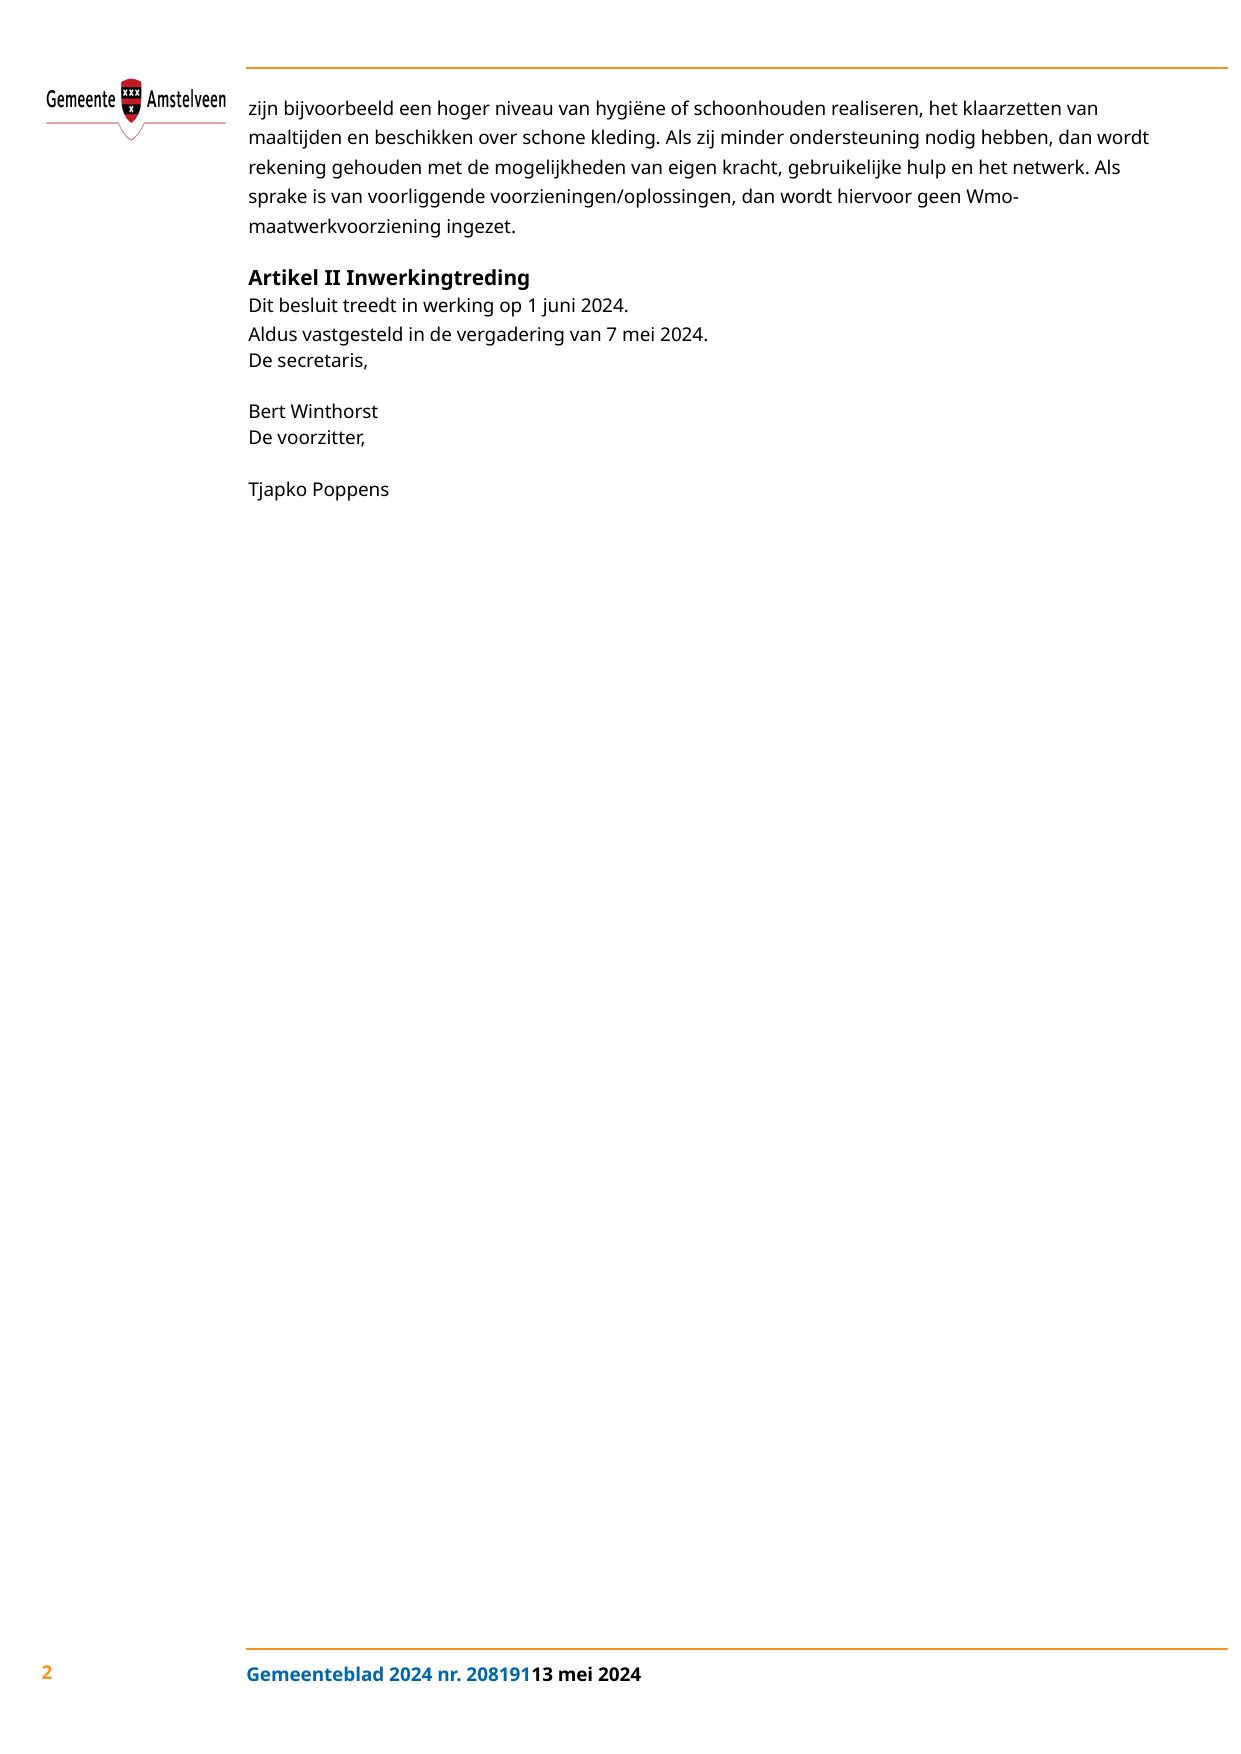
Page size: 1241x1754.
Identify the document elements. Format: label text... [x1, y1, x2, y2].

text Aldus vastgesteld in de vergadering van 7 mei 2024. [248, 322, 1152, 347]
text zijn bijvoorbeeld een hoger niveau van hygiëne of schoonhouden realiseren, het klaarzetten van maaltijden en beschikken over schone kleding. Als zij minder ondersteuning nodig hebben, dan wordt rekening gehouden met de mogelijkheden van eigen kracht, gebruikelijke hulp en het netwerk. Als sprake is van voorliggende voorzieningen/oplossingen, dan wordt hiervoor geen Wmo-maatwerkvoorziening ingezet. [248, 95, 1152, 239]
text Tjapko Poppens [248, 476, 1152, 502]
text Artikel II Inwerkingtreding [248, 263, 1152, 292]
text De secretaris, [248, 347, 1152, 373]
text Dit besluit treedt in werking op 1 juni 2024. [248, 292, 1152, 318]
text De voorzitter, [248, 424, 1152, 450]
picture [41, 47, 231, 172]
text Bert Winthorst [248, 399, 1152, 424]
